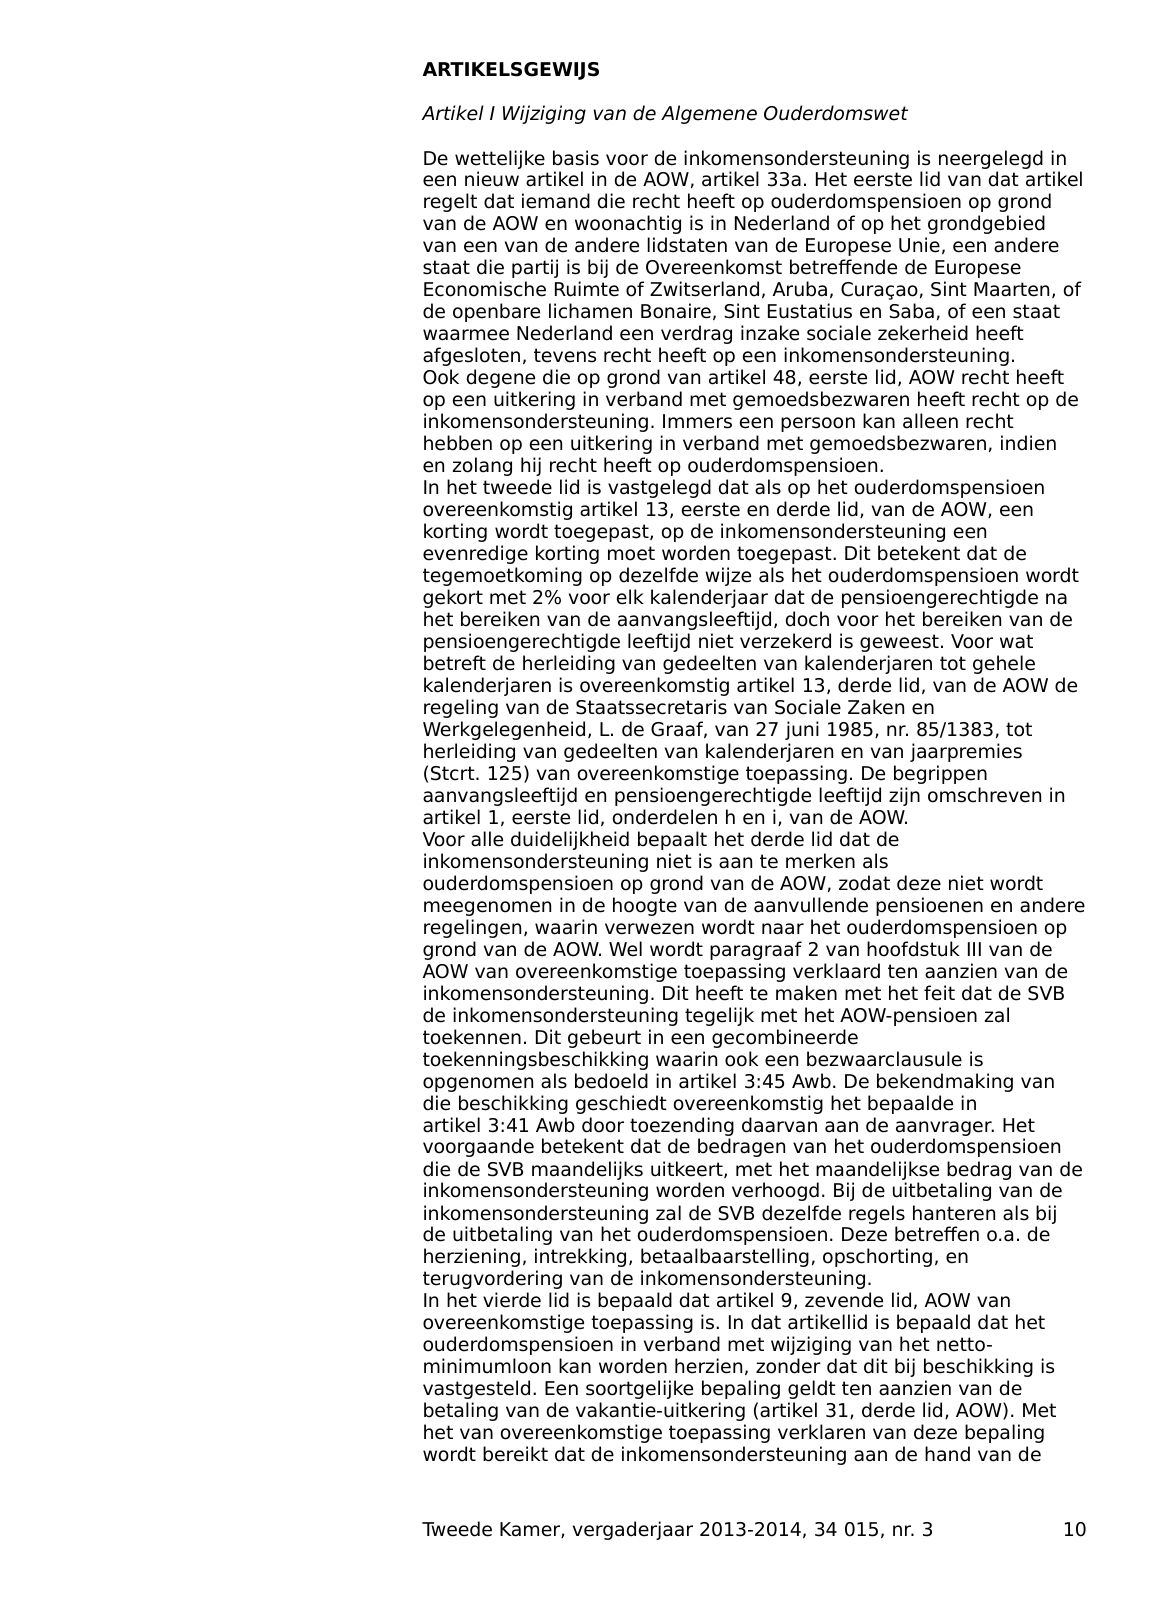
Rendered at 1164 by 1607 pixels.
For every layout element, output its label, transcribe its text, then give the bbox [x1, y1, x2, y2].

text De wettelijke basis voor de inkomensondersteuning is neergelegd in een nieuw artikel in de AOW, artikel 33a. Het eerste lid van dat artikel regelt dat iemand die recht heeft op ouderdomspensioen op grond van de AOW en woonachtig is in Nederland of op het grondgebied van een van de andere lidstaten van de Europese Unie, een andere staat die partij is bij de Overeenkomst betreffende de Europese Economische Ruimte of Zwitserland, Aruba, Curaçao, Sint Maarten, of de openbare lichamen Bonaire, Sint Eustatius en Saba, of een staat waarmee Nederland een verdrag inzake sociale zekerheid heeft afgesloten, tevens recht heeft op een inkomensondersteuning. [422, 147, 1087, 367]
text In het vierde lid is bepaald dat artikel 9, zevende lid, AOW van overeenkomstige toepassing is. In dat artikellid is bepaald dat het ouderdomspensioen in verband met wijziging van het netto-minimumloon kan worden herzien, zonder dat dit bij beschikking is vastgesteld. Een soortgelijke bepaling geldt ten aanzien van de betaling van de vakantie-uitkering (artikel 31, derde lid, AOW). Met het van overeenkomstige toepassing verklaren van deze bepaling wordt bereikt dat de inkomensondersteuning aan de hand van de [422, 1290, 1087, 1466]
subtitle Artikel I Wijziging van de Algemene Ouderdomswet [422, 103, 1087, 125]
text Voor alle duidelijkheid bepaalt het derde lid dat de inkomensondersteuning niet is aan te merken als ouderdomspensioen op grond van de AOW, zodat deze niet wordt meegenomen in de hoogte van de aanvullende pensioenen en andere regelingen, waarin verwezen wordt naar het ouderdomspensioen op grond van de AOW. Wel wordt paragraaf 2 van hoofdstuk III van de AOW van overeenkomstige toepassing verklaard ten aanzien van de inkomensondersteuning. Dit heeft te maken met het feit dat de SVB de inkomensondersteuning tegelijk met het AOW-pensioen zal toekennen. Dit gebeurt in een gecombineerde toekenningsbeschikking waarin ook een bezwaarclausule is opgenomen als bedoeld in artikel 3:45 Awb. De bekendmaking van die beschikking geschiedt overeenkomstig het bepaalde in artikel 3:41 Awb door toezending daarvan aan de aanvrager. Het voorgaande betekent dat de bedragen van het ouderdomspensioen die de SVB maandelijks uitkeert, met het maandelijkse bedrag van de inkomensondersteuning worden verhoogd. Bij de uitbetaling van de inkomensondersteuning zal de SVB dezelfde regels hanteren als bij de uitbetaling van het ouderdomspensioen. Deze betreffen o.a. de herziening, intrekking, betaalbaarstelling, opschorting, en terugvordering van de inkomensondersteuning. [422, 829, 1087, 1290]
subtitle ARTIKELSGEWIJS [422, 59, 1087, 81]
text Ook degene die op grond van artikel 48, eerste lid, AOW recht heeft op een uitkering in verband met gemoedsbezwaren heeft recht op de inkomensondersteuning. Immers een persoon kan alleen recht hebben op een uitkering in verband met gemoedsbezwaren, indien en zolang hij recht heeft op ouderdomspensioen. [422, 367, 1087, 477]
text In het tweede lid is vastgelegd dat als op het ouderdomspensioen overeenkomstig artikel 13, eerste en derde lid, van de AOW, een korting wordt toegepast, op de inkomensondersteuning een evenredige korting moet worden toegepast. Dit betekent dat de tegemoetkoming op dezelfde wijze als het ouderdomspensioen wordt gekort met 2% voor elk kalenderjaar dat de pensioengerechtigde na het bereiken van de aanvangsleeftijd, doch voor het bereiken van de pensioengerechtigde leeftijd niet verzekerd is geweest. Voor wat betreft de herleiding van gedeelten van kalenderjaren tot gehele kalenderjaren is overeenkomstig artikel 13, derde lid, van de AOW de regeling van de Staatssecretaris van Sociale Zaken en Werkgelegenheid, L. de Graaf, van 27 juni 1985, nr. 85/1383, tot herleiding van gedeelten van kalenderjaren en van jaarpremies (Stcrt. 125) van overeenkomstige toepassing. De begrippen aanvangsleeftijd en pensioengerechtigde leeftijd zijn omschreven in artikel 1, eerste lid, onderdelen h en i, van de AOW. [422, 477, 1087, 829]
